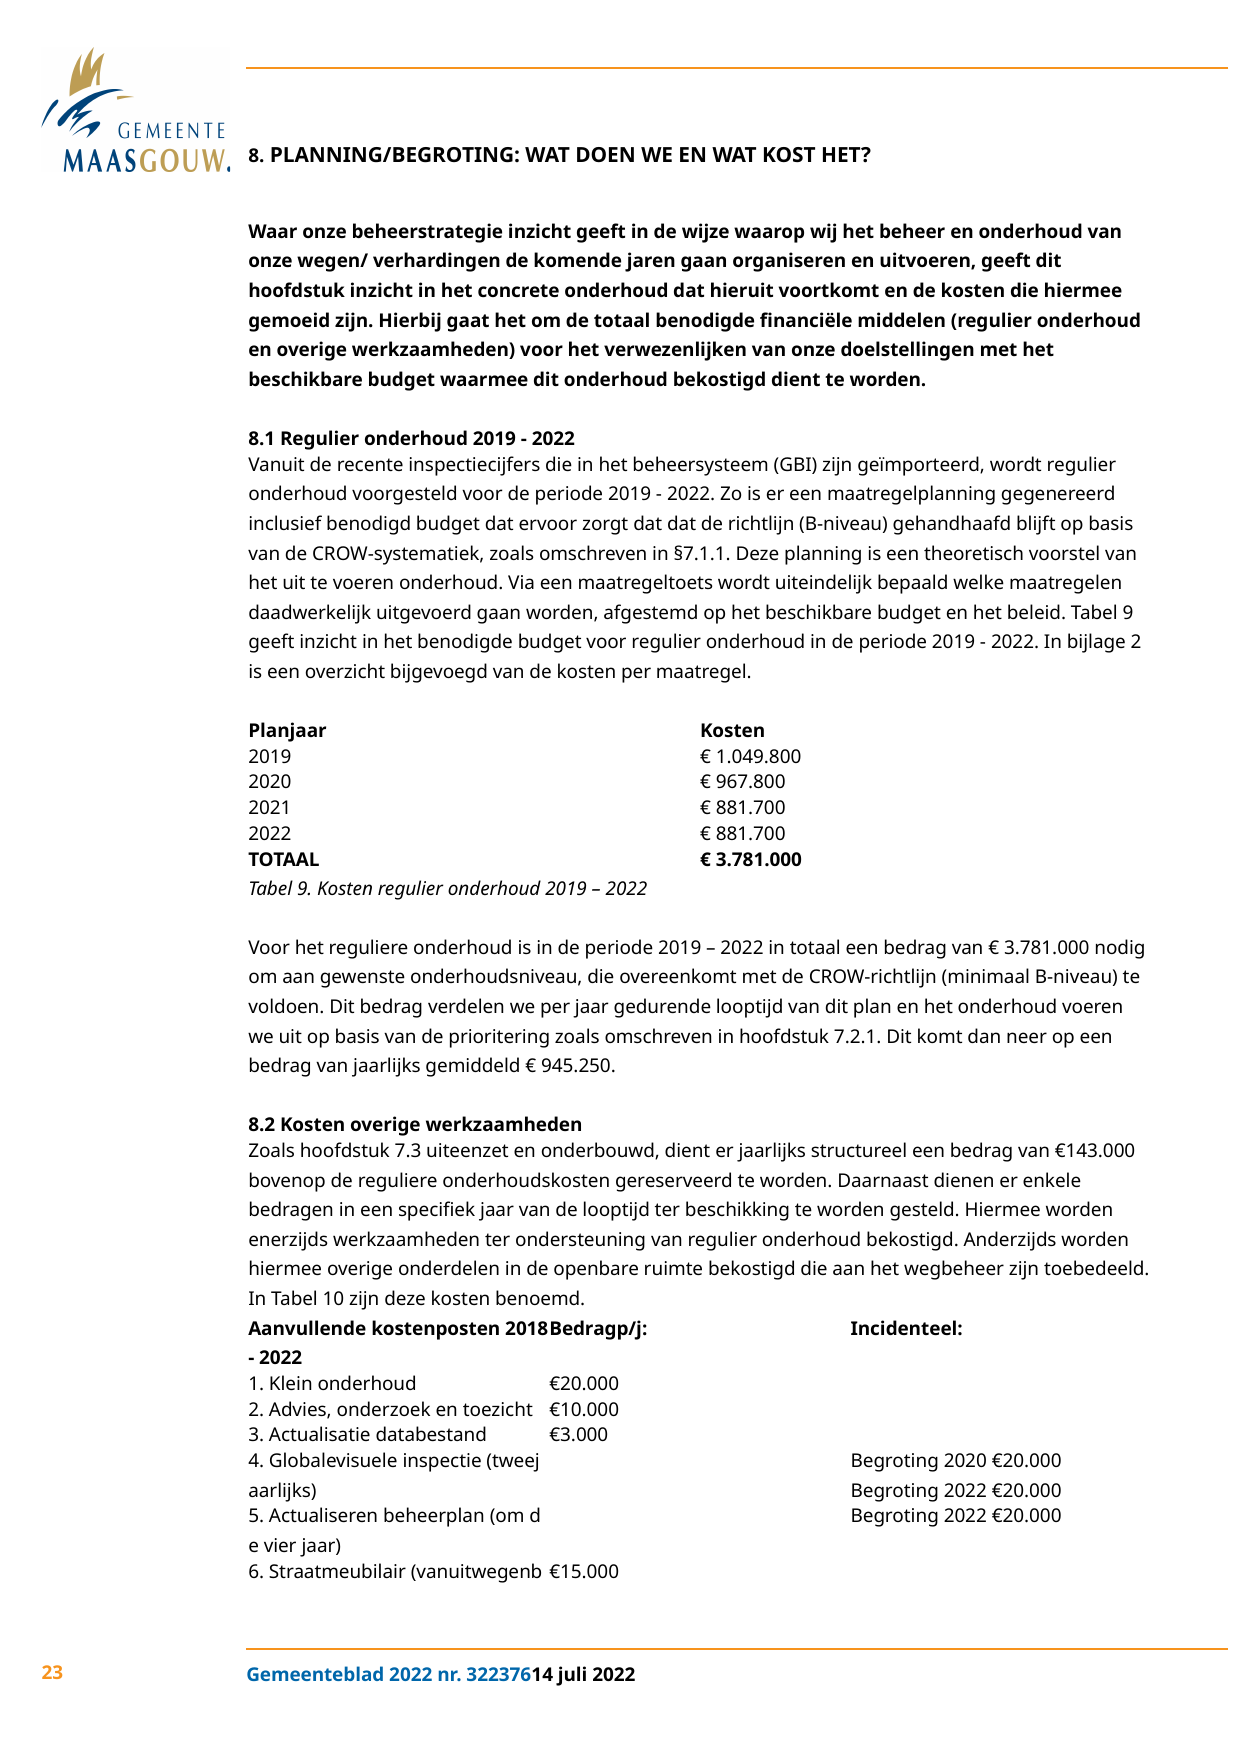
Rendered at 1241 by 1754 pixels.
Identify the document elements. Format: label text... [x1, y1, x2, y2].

table_cell 5. Actualiseren beheerplan (om de vier jaar) [248, 1503, 549, 1558]
text 8.2 Kosten overige werkzaamheden [248, 1112, 1152, 1137]
table_cell [850, 1396, 1152, 1422]
table_cell € 967.800 [700, 769, 1152, 794]
table_cell TOTAAL [248, 846, 700, 872]
text Voor het reguliere onderhoud is in de periode 2019 – 2022 in totaal een bedrag van € 3.781.000 nodig om aan gewenste onderhoudsniveau, die overeenkomt met de CROW-richtlijn (minimaal B-niveau) te voldoen. Dit bedrag verdelen we per jaar gedurende looptijd van dit plan en het onderhoud voeren we uit op basis van de prioritering zoals omschreven in hoofdstuk 7.2.1. Dit komt dan neer op een bedrag van jaarlijks gemiddeld € 945.250. [248, 934, 1152, 1078]
table_cell €20.000 [549, 1370, 850, 1396]
table_cell [549, 1503, 850, 1558]
table_header Kosten [700, 717, 1152, 743]
text 8. PLANNING/BEGROTING: WAT DOEN WE EN WAT KOST HET? [248, 140, 1152, 169]
table_header Incidenteel: [850, 1315, 1152, 1370]
text Zoals hoofdstuk 7.3 uiteenzet en onderbouwd, dient er jaarlijks structureel een bedrag van €143.000 bovenop de reguliere onderhoudskosten gereserveerd te worden. Daarnaast dienen er enkele bedragen in een specifiek jaar van de looptijd ter beschikking te worden gesteld. Hiermee worden enerzijds werkzaamheden ter ondersteuning van regulier onderhoud bekostigd. Anderzijds worden hiermee overige onderdelen in de openbare ruimte bekostigd die aan het wegbeheer zijn toebedeeld. In Tabel 10 zijn deze kosten benoemd. [248, 1137, 1152, 1311]
table_cell 4. Globalevisuele inspectie (tweejaarlijks) [248, 1448, 549, 1503]
text Waar onze beheerstrategie inzicht geeft in de wijze waarop wij het beheer en onderhoud van onze wegen/ verhardingen de komende jaren gaan organiseren en uitvoeren, geeft dit hoofdstuk inzicht in het concrete onderhoud dat hieruit voortkomt en de kosten die hiermee gemoeid zijn. Hierbij gaat het om de totaal benodigde financiële middelen (regulier onderhoud en overige werkzaamheden) voor het verwezenlijken van onze doelstellingen met het beschikbare budget waarmee dit onderhoud bekostigd dient te worden. [248, 218, 1152, 392]
table_cell € 881.700 [700, 820, 1152, 846]
table_cell 2. Advies, onderzoek en toezicht [248, 1396, 549, 1422]
picture [41, 47, 231, 172]
table_cell €10.000 [549, 1396, 850, 1422]
text 8.1 Regulier onderhoud 2019 - 2022 [248, 425, 1152, 451]
table_cell € 1.049.800 [700, 743, 1152, 769]
table_cell [850, 1422, 1152, 1447]
table_cell €3.000 [549, 1422, 850, 1447]
table_cell Begroting 2022 €20.000 [850, 1503, 1152, 1558]
table_cell 3. Actualisatie databestand [248, 1422, 549, 1447]
table_cell 2020 [248, 769, 700, 794]
table_cell Begroting 2020 €20.000 Begroting 2022 €20.000 [850, 1448, 1152, 1503]
table_cell [850, 1370, 1152, 1396]
table_cell 1. Klein onderhoud [248, 1370, 549, 1396]
table_header Planjaar [248, 717, 700, 743]
table_cell € 881.700 [700, 795, 1152, 820]
text Vanuit de recente inspectiecijfers die in het beheersysteem (GBI) zijn geïmporteerd, wordt regulier onderhoud voorgesteld voor de periode 2019 - 2022. Zo is er een maatregelplanning gegenereerd inclusief benodigd budget dat ervoor zorgt dat dat de richtlijn (B-niveau) gehandhaafd blijft op basis van de CROW-systematiek, zoals omschreven in §7.1.1. Deze planning is een theoretisch voorstel van het uit te voeren onderhoud. Via een maatregeltoets wordt uiteindelijk bepaald welke maatregelen daadwerkelijk uitgevoerd gaan worden, afgestemd op het beschikbare budget en het beleid. Tabel 9 geeft inzicht in het benodigde budget voor regulier onderhoud in de periode 2019 - 2022. In bijlage 2 is een overzicht bijgevoegd van de kosten per maatregel. [248, 451, 1152, 684]
table_cell [549, 1448, 850, 1503]
table_header Bedragp/j: [549, 1315, 850, 1370]
table_cell 2022 [248, 820, 700, 846]
table_cell 2019 [248, 743, 700, 769]
table_cell € 3.781.000 [700, 846, 1152, 872]
table_cell [850, 1558, 1152, 1584]
table_cell 6. Straatmeubilair (vanuitwegenb [248, 1558, 549, 1584]
table_cell 2021 [248, 795, 700, 820]
table_header Aanvullende kostenposten 2018 - 2022 [248, 1315, 549, 1370]
text Tabel 9. Kosten regulier onderhoud 2019 – 2022 [248, 875, 1152, 901]
table_cell €15.000 [549, 1558, 850, 1584]
